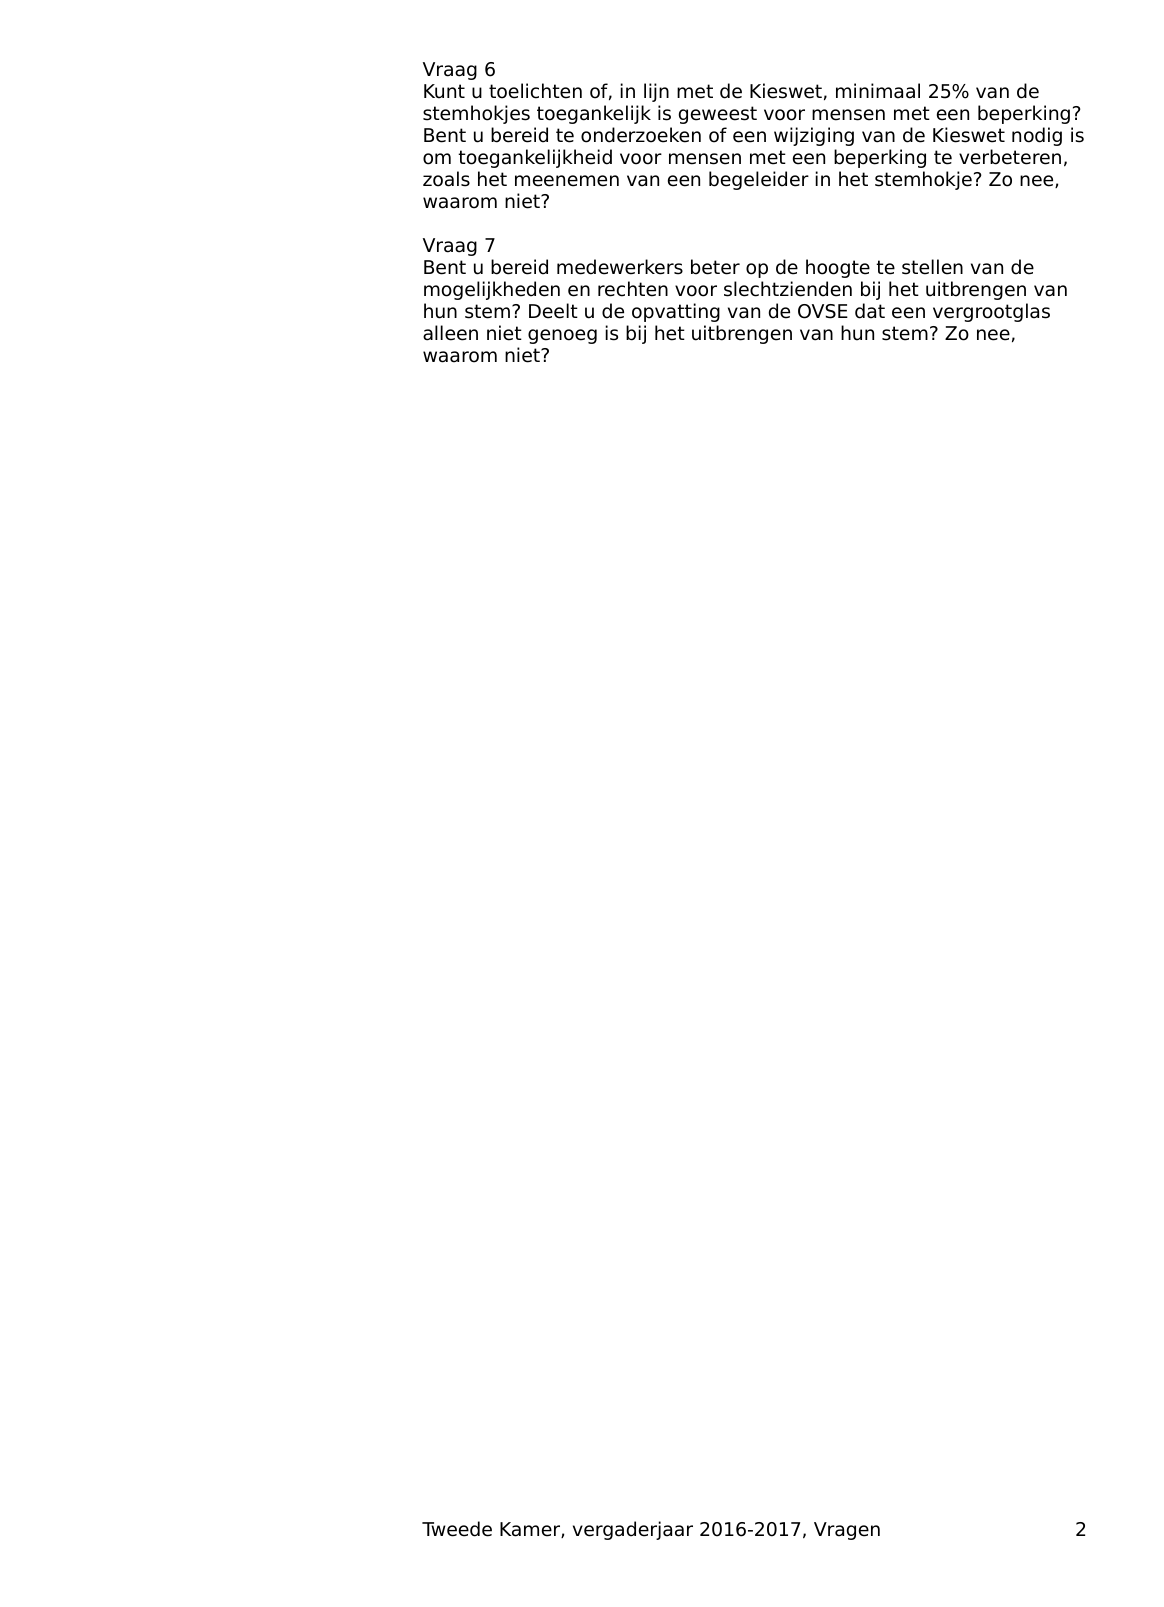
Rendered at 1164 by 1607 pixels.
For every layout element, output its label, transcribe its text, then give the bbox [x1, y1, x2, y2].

text Bent u bereid medewerkers beter op de hoogte te stellen van de mogelijkheden en rechten voor slechtzienden bij het uitbrengen van hun stem? Deelt u de opvatting van de OVSE dat een vergrootglas alleen niet genoeg is bij het uitbrengen van hun stem? Zo nee, waarom niet? [422, 257, 1087, 367]
text Vraag 7 [422, 235, 1087, 257]
text Vraag 6 [422, 59, 1087, 81]
text Kunt u toelichten of, in lijn met de Kieswet, minimaal 25% van de stemhokjes toegankelijk is geweest voor mensen met een beperking? Bent u bereid te onderzoeken of een wijziging van de Kieswet nodig is om toegankelijkheid voor mensen met een beperking te verbeteren, zoals het meenemen van een begeleider in het stemhokje? Zo nee, waarom niet? [422, 81, 1087, 213]
